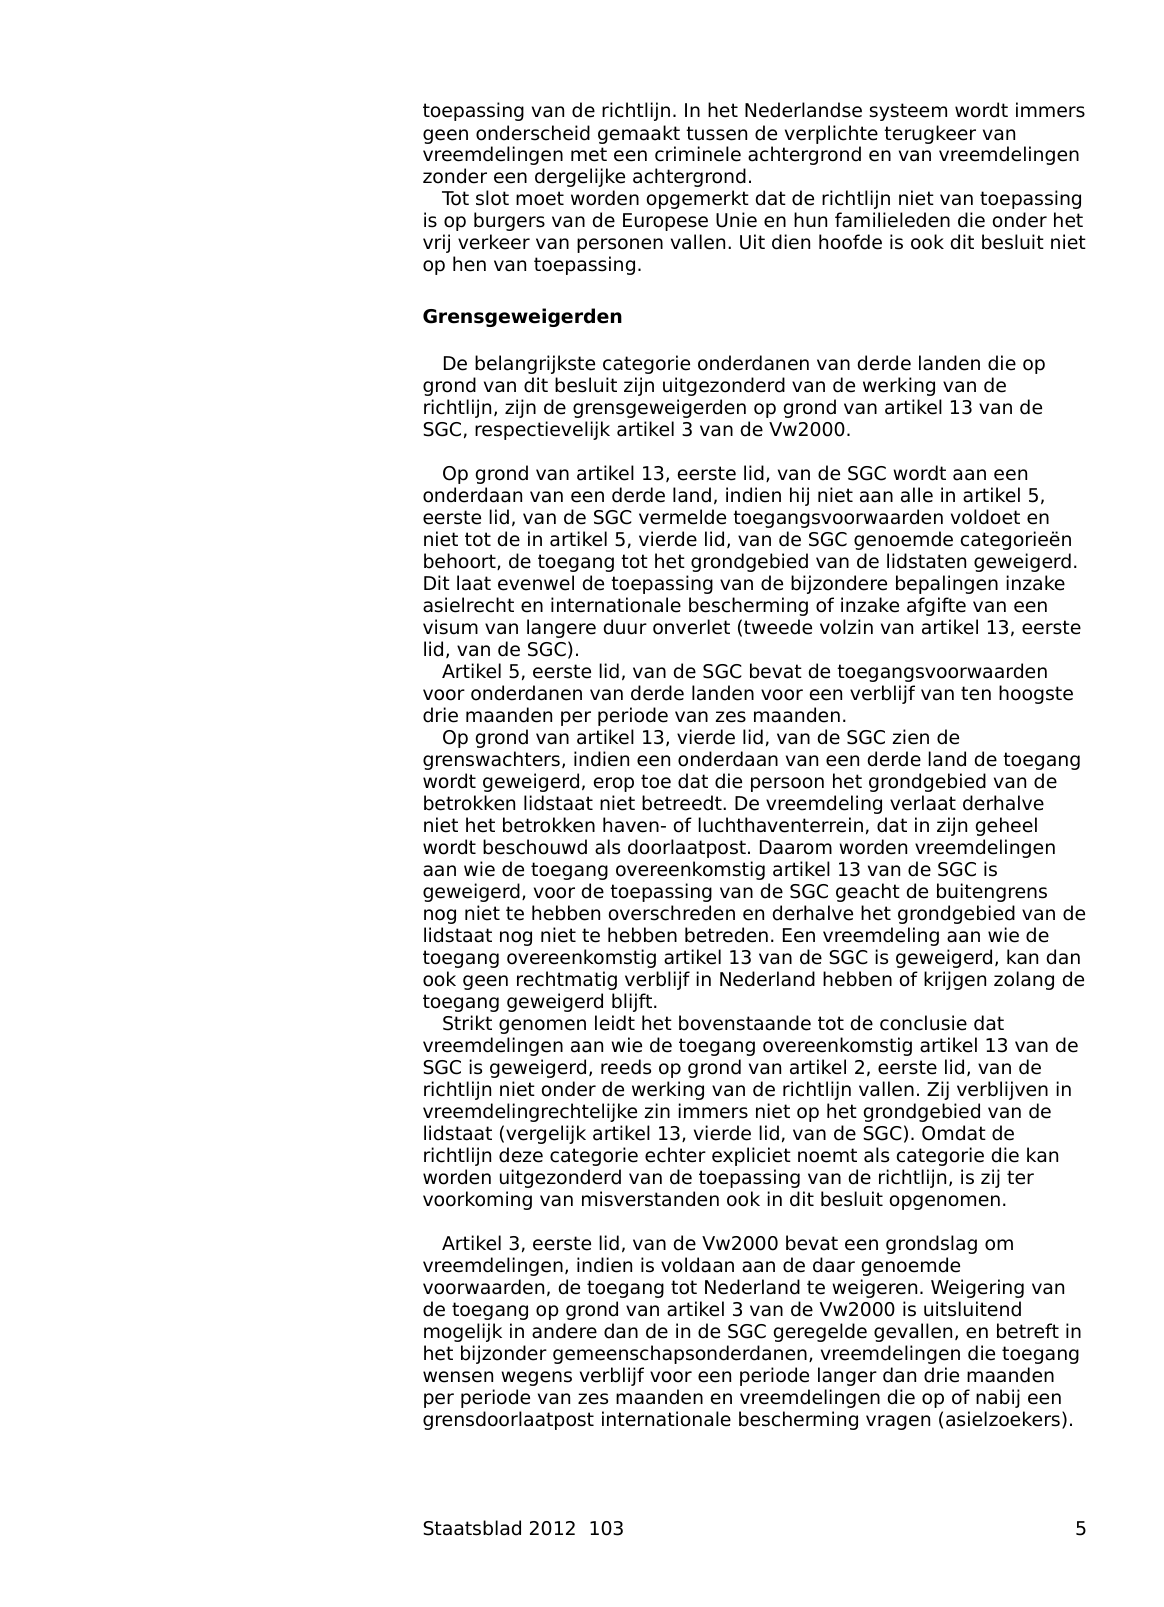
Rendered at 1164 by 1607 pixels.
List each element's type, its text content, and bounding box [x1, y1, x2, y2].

text De belangrijkste categorie onderdanen van derde landen die op grond van dit besluit zijn uitgezonderd van de werking van de richtlijn, zijn de grensgeweigerden op grond van artikel 13 van de SGC, respectievelijk artikel 3 van de Vw2000. [422, 353, 1087, 441]
subtitle Grensgeweigerden [422, 306, 1087, 328]
text toepassing van de richtlijn. In het Nederlandse systeem wordt immers geen onderscheid gemaakt tussen de verplichte terugkeer van vreemdelingen met een criminele achtergrond en van vreemdelingen zonder een dergelijke achtergrond. [422, 100, 1087, 188]
text Strikt genomen leidt het bovenstaande tot de conclusie dat vreemdelingen aan wie de toegang overeenkomstig artikel 13 van de SGC is geweigerd, reeds op grond van artikel 2, eerste lid, van de richtlijn niet onder de werking van de richtlijn vallen. Zij verblijven in vreemdelingrechtelijke zin immers niet op het grondgebied van de lidstaat (vergelijk artikel 13, vierde lid, van de SGC). Omdat de richtlijn deze categorie echter expliciet noemt als categorie die kan worden uitgezonderd van de toepassing van de richtlijn, is zij ter voorkoming van misverstanden ook in dit besluit opgenomen. [422, 1013, 1087, 1211]
text Tot slot moet worden opgemerkt dat de richtlijn niet van toepassing is op burgers van de Europese Unie en hun familieleden die onder het vrij verkeer van personen vallen. Uit dien hoofde is ook dit besluit niet op hen van toepassing. [422, 188, 1087, 276]
text Op grond van artikel 13, vierde lid, van de SGC zien de grenswachters, indien een onderdaan van een derde land de toegang wordt geweigerd, erop toe dat die persoon het grondgebied van de betrokken lidstaat niet betreedt. De vreemdeling verlaat derhalve niet het betrokken haven- of luchthaventerrein, dat in zijn geheel wordt beschouwd als doorlaatpost. Daarom worden vreemdelingen aan wie de toegang overeenkomstig artikel 13 van de SGC is geweigerd, voor de toepassing van de SGC geacht de buitengrens nog niet te hebben overschreden en derhalve het grondgebied van de lidstaat nog niet te hebben betreden. Een vreemdeling aan wie de toegang overeenkomstig artikel 13 van de SGC is geweigerd, kan dan ook geen rechtmatig verblijf in Nederland hebben of krijgen zolang de toegang geweigerd blijft. [422, 727, 1087, 1013]
text Artikel 3, eerste lid, van de Vw2000 bevat een grondslag om vreemdelingen, indien is voldaan aan de daar genoemde voorwaarden, de toegang tot Nederland te weigeren. Weigering van de toegang op grond van artikel 3 van de Vw2000 is uitsluitend mogelijk in andere dan de in de SGC geregelde gevallen, en betreft in het bijzonder gemeenschapsonderdanen, vreemdelingen die toegang wensen wegens verblijf voor een periode langer dan drie maanden per periode van zes maanden en vreemdelingen die op of nabij een grensdoorlaatpost internationale bescherming vragen (asielzoekers). [422, 1233, 1087, 1431]
text Op grond van artikel 13, eerste lid, van de SGC wordt aan een onderdaan van een derde land, indien hij niet aan alle in artikel 5, eerste lid, van de SGC vermelde toegangsvoorwaarden voldoet en niet tot de in artikel 5, vierde lid, van de SGC genoemde categorieën behoort, de toegang tot het grondgebied van de lidstaten geweigerd. Dit laat evenwel de toepassing van de bijzondere bepalingen inzake asielrecht en internationale bescherming of inzake afgifte van een visum van langere duur onverlet (tweede volzin van artikel 13, eerste lid, van de SGC). [422, 463, 1087, 661]
text Artikel 5, eerste lid, van de SGC bevat de toegangsvoorwaarden voor onderdanen van derde landen voor een verblijf van ten hoogste drie maanden per periode van zes maanden. [422, 661, 1087, 727]
